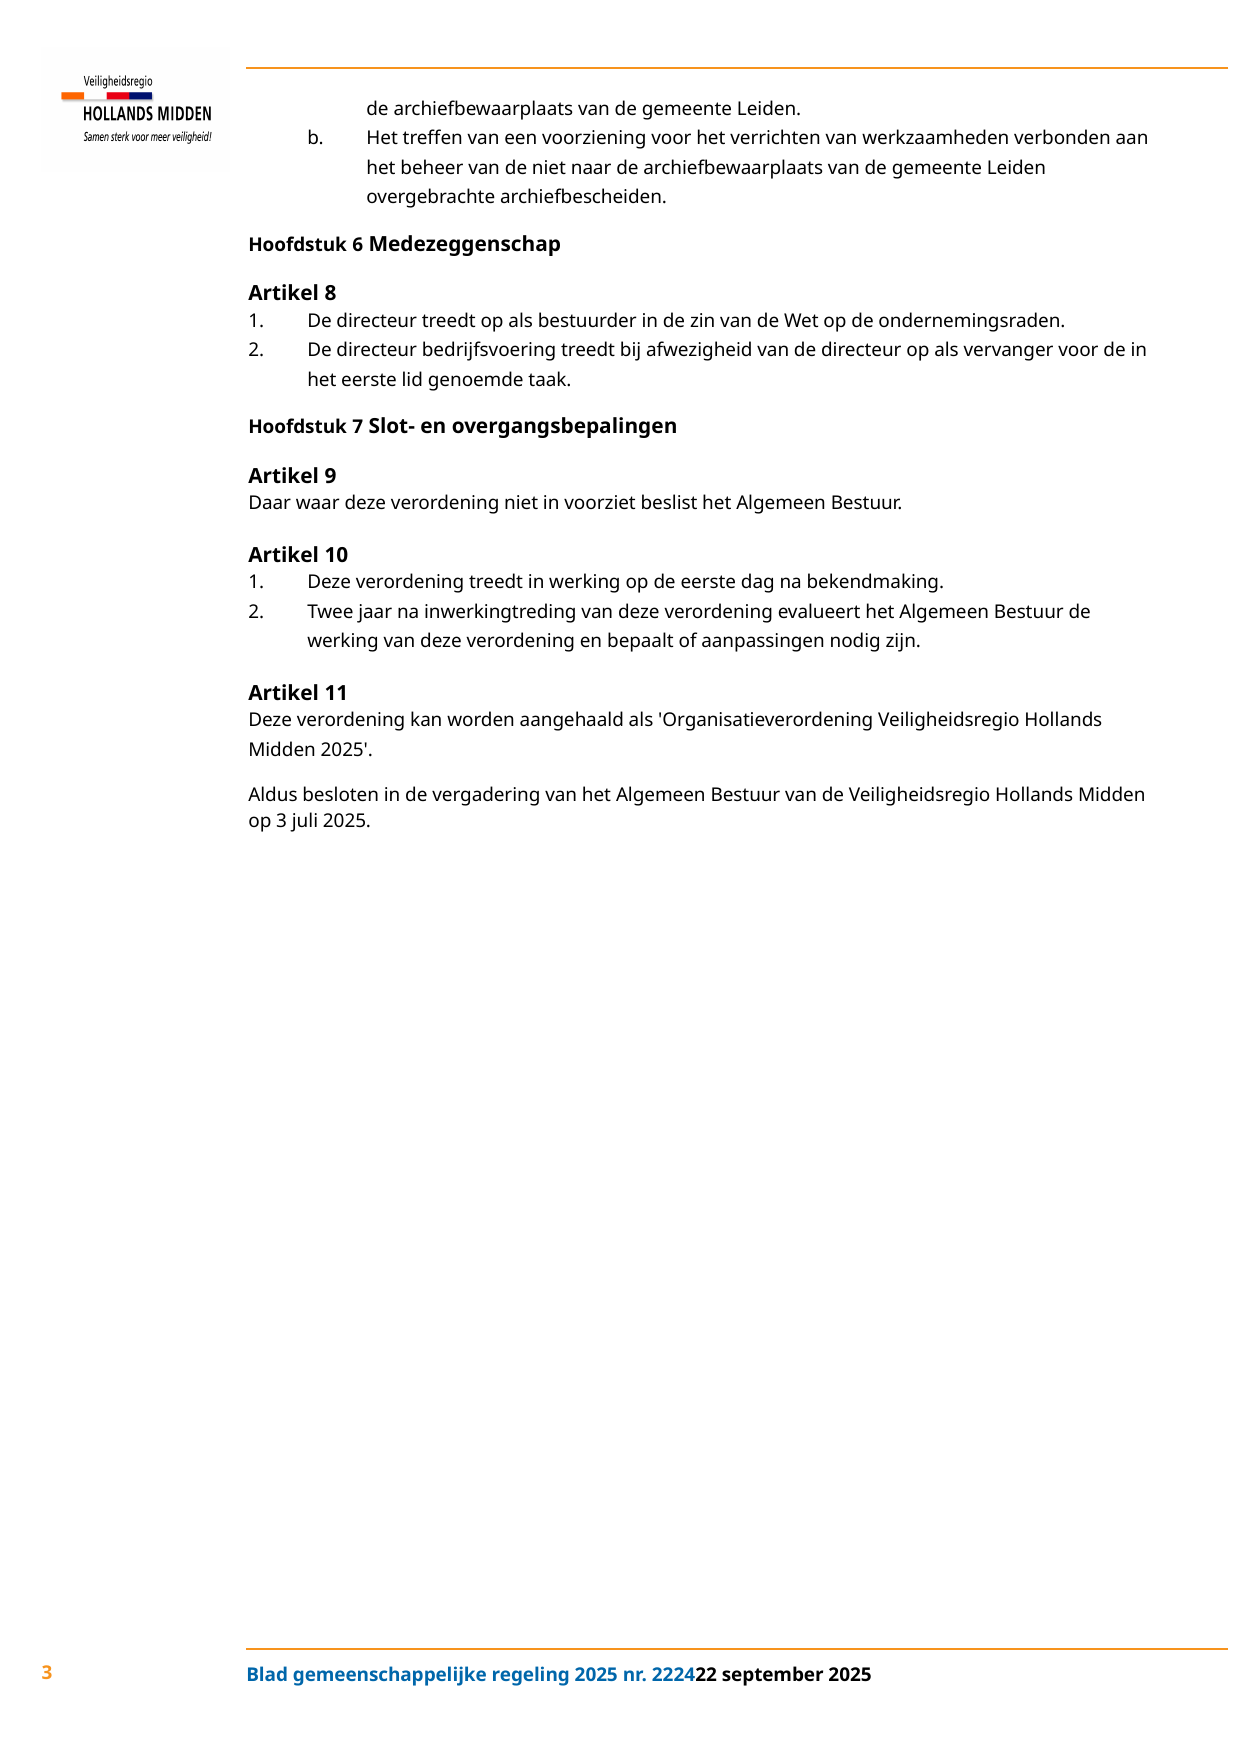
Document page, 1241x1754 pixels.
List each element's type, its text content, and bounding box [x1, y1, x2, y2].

text Artikel 10 [248, 540, 1152, 568]
text Hoofdstuk 7 Slot- en overgangsbepalingen [248, 412, 1152, 440]
list Het treffen van een voorziening voor het verrichten van werkzaamheden verbonden aan het beheer van de niet naar de archiefbewaarplaats van de gemeente Leiden overgebrachte archiefbescheiden. [307, 124, 1152, 209]
text Hoofdstuk 6 Medezeggenschap [248, 229, 1152, 258]
text Artikel 9 [248, 461, 1152, 489]
list de archiefbewaarplaats van de gemeente Leiden. [307, 95, 1152, 121]
text Artikel 8 [248, 278, 1152, 307]
text Daar waar deze verordening niet in voorziet beslist het Algemeen Bestuur. [248, 489, 1152, 515]
text Aldus besloten in de vergadering van het Algemeen Bestuur van de Veiligheidsregio Hollands Midden op 3 juli 2025. [248, 781, 1152, 833]
list De directeur bedrijfsvoering treedt bij afwezigheid van de directeur op als vervanger voor de in het eerste lid genoemde taak. [248, 336, 1152, 392]
list Twee jaar na inwerkingtreding van deze verordening evalueert het Algemeen Bestuur de werking van deze verordening en bepaalt of aanpassingen nodig zijn. [248, 598, 1152, 653]
list De directeur treedt op als bestuurder in de zin van de Wet op de ondernemingsraden. [248, 307, 1152, 333]
text Deze verordening kan worden aangehaald als 'Organisatieverordening Veiligheidsregio Hollands Midden 2025'. [248, 706, 1152, 762]
list Deze verordening treedt in werking op de eerste dag na bekendmaking. [248, 568, 1152, 594]
text Artikel 11 [248, 678, 1152, 706]
picture [41, 47, 231, 172]
